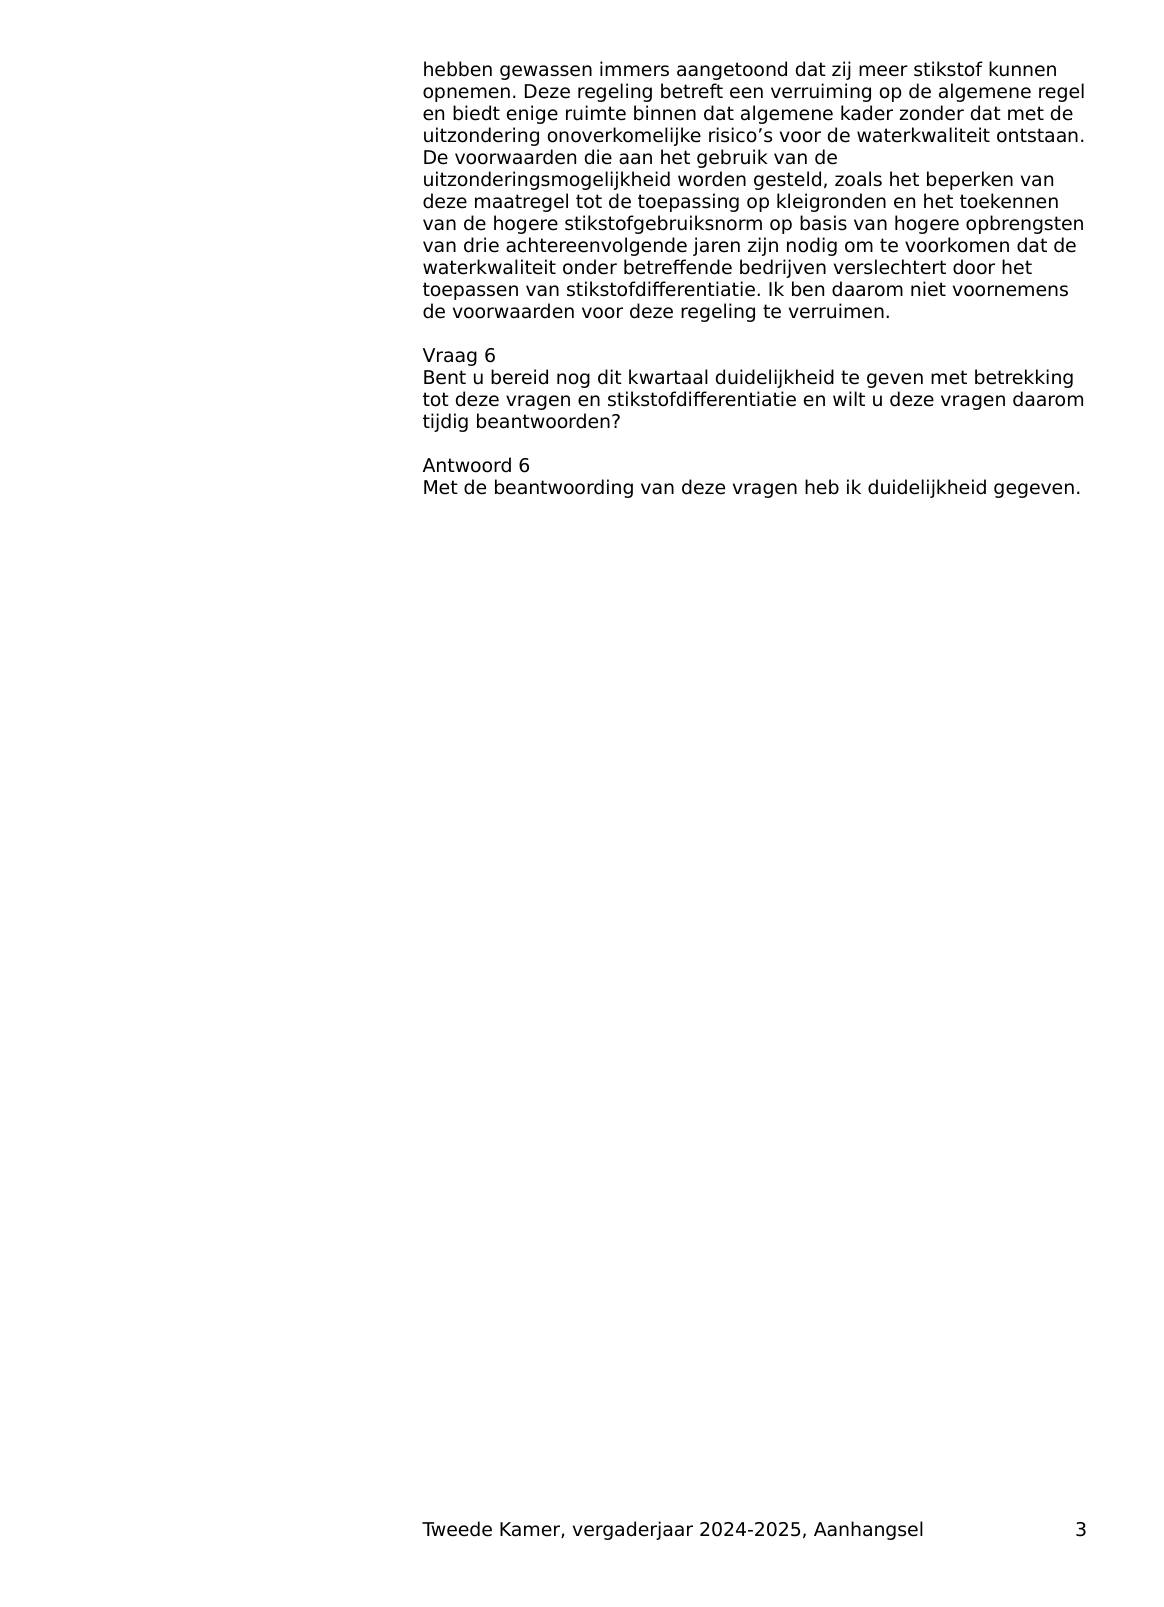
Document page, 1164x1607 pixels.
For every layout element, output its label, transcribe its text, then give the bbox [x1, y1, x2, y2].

text Met de beantwoording van deze vragen heb ik duidelijkheid gegeven. [422, 477, 1087, 499]
text Bent u bereid nog dit kwartaal duidelijkheid te geven met betrekking tot deze vragen en stikstofdifferentiatie en wilt u deze vragen daarom tijdig beantwoorden? [422, 367, 1087, 433]
text Antwoord 6 [422, 455, 1087, 477]
text Vraag 6 [422, 345, 1087, 367]
text hebben gewassen immers aangetoond dat zij meer stikstof kunnen opnemen. Deze regeling betreft een verruiming op de algemene regel en biedt enige ruimte binnen dat algemene kader zonder dat met de uitzondering onoverkomelijke risico’s voor de waterkwaliteit ontstaan. De voorwaarden die aan het gebruik van de uitzonderingsmogelijkheid worden gesteld, zoals het beperken van deze maatregel tot de toepassing op kleigronden en het toekennen van de hogere stikstofgebruiksnorm op basis van hogere opbrengsten van drie achtereenvolgende jaren zijn nodig om te voorkomen dat de waterkwaliteit onder betreffende bedrijven verslechtert door het toepassen van stikstofdifferentiatie. Ik ben daarom niet voornemens de voorwaarden voor deze regeling te verruimen. [422, 59, 1087, 323]
